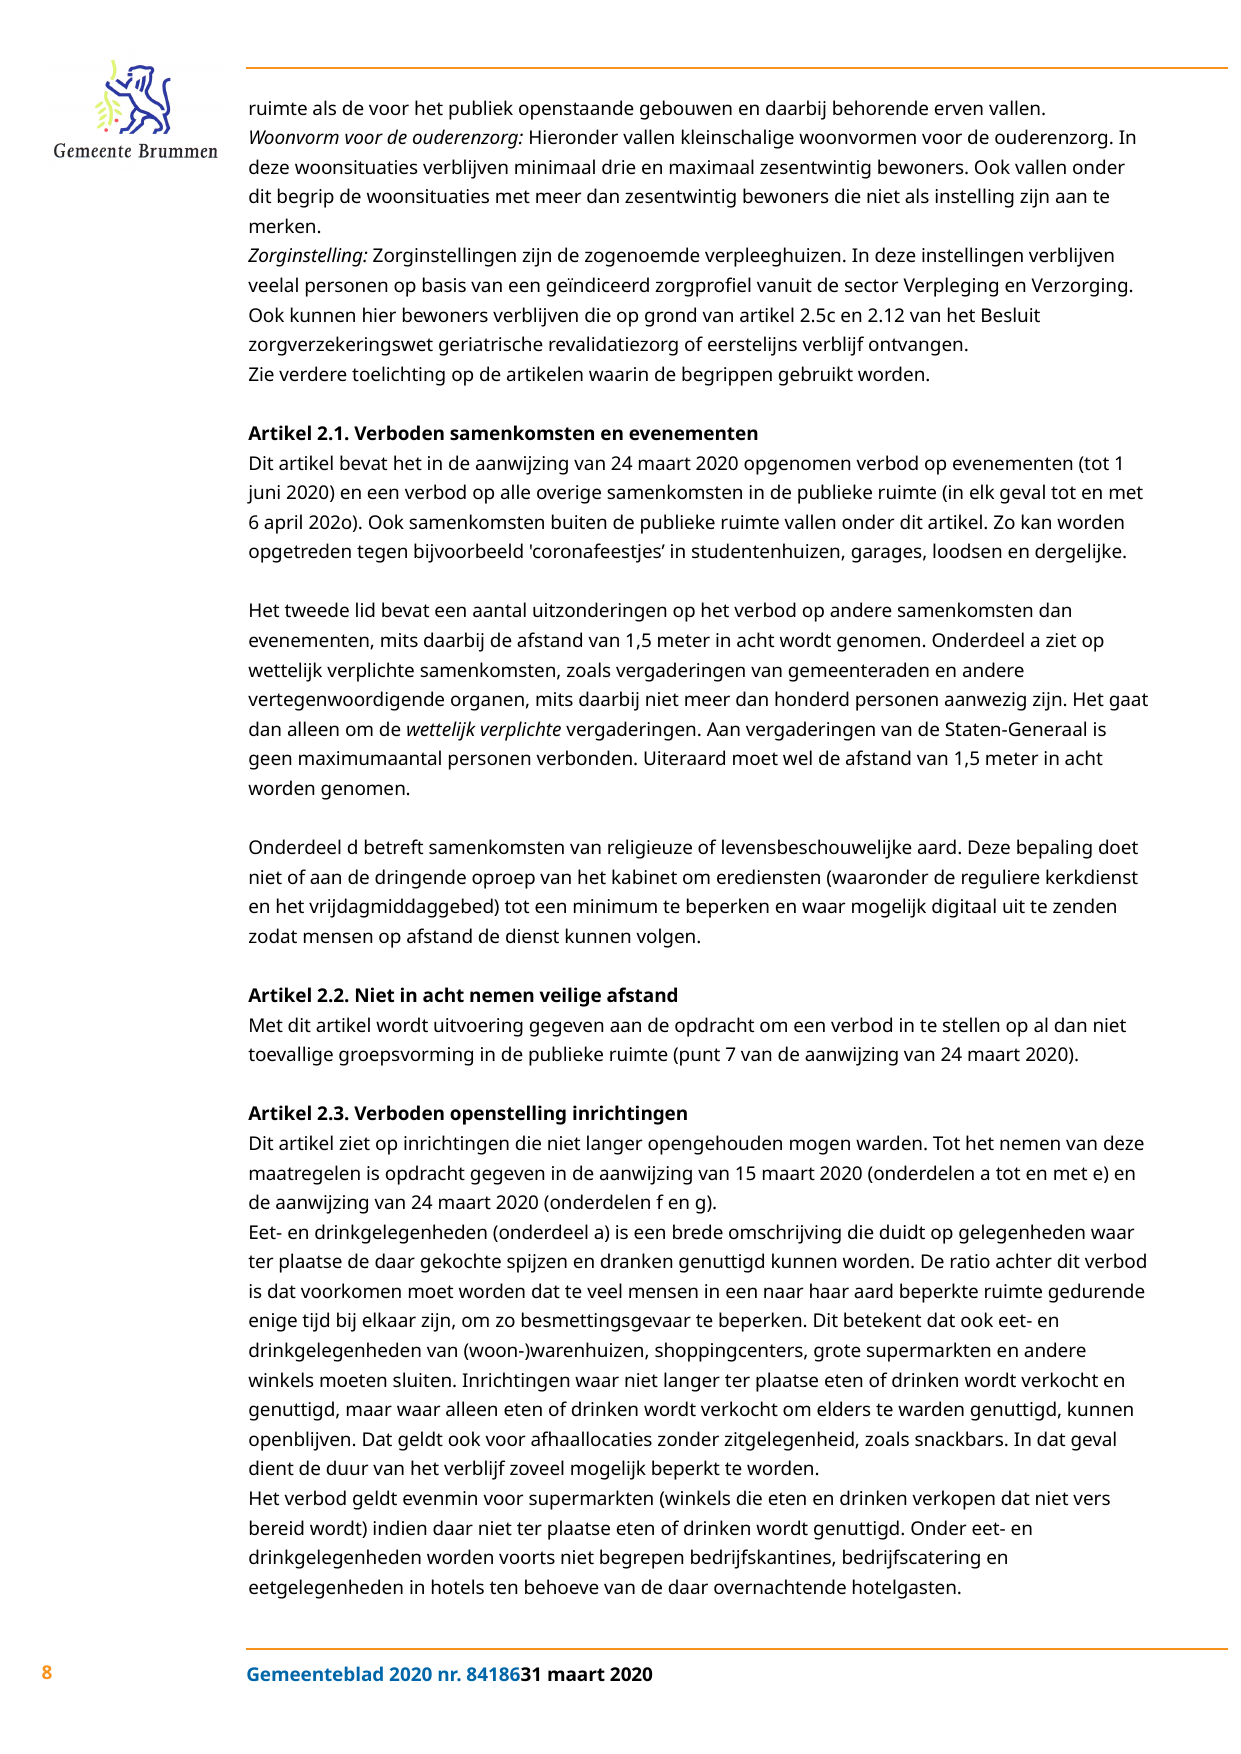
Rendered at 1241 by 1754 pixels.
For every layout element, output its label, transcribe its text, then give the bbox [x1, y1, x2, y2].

text Het tweede lid bevat een aantal uitzonderingen op het verbod op andere samenkomsten dan evenementen, mits daarbij de afstand van 1,5 meter in acht wordt genomen. Onderdeel a ziet op wettelijk verplichte samenkomsten, zoals vergaderingen van gemeenteraden en andere vertegenwoordigende organen, mits daarbij niet meer dan honderd personen aanwezig zijn. Het gaat dan alleen om de wettelijk verplichte vergaderingen. Aan vergaderingen van de Staten-Generaal is geen maximumaantal personen verbonden. Uiteraard moet wel de afstand van 1,5 meter in acht worden genomen. [248, 598, 1152, 801]
text ruimte als de voor het publiek openstaande gebouwen en daarbij behorende erven vallen. [248, 95, 1152, 121]
picture [41, 47, 231, 172]
text Eet- en drinkgelegenheden (onderdeel a) is een brede omschrijving die duidt op gelegenheden waar ter plaatse de daar gekochte spijzen en dranken genuttigd kunnen worden. De ratio achter dit verbod is dat voorkomen moet worden dat te veel mensen in een naar haar aard beperkte ruimte gedurende enige tijd bij elkaar zijn, om zo besmettingsgevaar te beperken. Dit betekent dat ook eet- en drinkgelegenheden van (woon-)warenhuizen, shoppingcenters, grote supermarkten en andere winkels moeten sluiten. Inrichtingen waar niet langer ter plaatse eten of drinken wordt verkocht en genuttigd, maar waar alleen eten of drinken wordt verkocht om elders te warden genuttigd, kunnen openblijven. Dat geldt ook voor afhaallocaties zonder zitgelegenheid, zoals snackbars. In dat geval dient de duur van het verblijf zoveel mogelijk beperkt te worden. [248, 1219, 1152, 1481]
text Zorginstelling: Zorginstellingen zijn de zogenoemde verpleeghuizen. In deze instellingen verblijven veelal personen op basis van een geïndiceerd zorgprofiel vanuit de sector Verpleging en Verzorging. Ook kunnen hier bewoners verblijven die op grond van artikel 2.5c en 2.12 van het Besluit zorgverzekeringswet geriatrische revalidatiezorg of eerstelijns verblijf ontvangen. [248, 243, 1152, 357]
text Het verbod geldt evenmin voor supermarkten (winkels die eten en drinken verkopen dat niet vers bereid wordt) indien daar niet ter plaatse eten of drinken wordt genuttigd. Onder eet- en drinkgelegenheden worden voorts niet begrepen bedrijfskantines, bedrijfscatering en eetgelegenheden in hotels ten behoeve van de daar overnachtende hotelgasten. [248, 1485, 1152, 1600]
text Onderdeel d betreft samenkomsten van religieuze of levensbeschouwelijke aard. Deze bepaling doet niet of aan de dringende oproep van het kabinet om erediensten (waaronder de reguliere kerkdienst en het vrijdagmiddaggebed) tot een minimum te beperken en waar mogelijk digitaal uit te zenden zodat mensen op afstand de dienst kunnen volgen. [248, 834, 1152, 949]
text Artikel 2.2. Niet in acht nemen veilige afstand [248, 982, 1152, 1008]
text Zie verdere toelichting op de artikelen waarin de begrippen gebruikt worden. [248, 361, 1152, 387]
text Woonvorm voor de ouderenzorg: Hieronder vallen kleinschalige woonvormen voor de ouderenzorg. In deze woonsituaties verblijven minimaal drie en maximaal zesentwintig bewoners. Ook vallen onder dit begrip de woonsituaties met meer dan zesentwintig bewoners die niet als instelling zijn aan te merken. [248, 124, 1152, 239]
text Artikel 2.1. Verboden samenkomsten en evenementen [248, 420, 1152, 446]
text Met dit artikel wordt uitvoering gegeven aan de opdracht om een verbod in te stellen op al dan niet toevallige groepsvorming in de publieke ruimte (punt 7 van de aanwijzing van 24 maart 2020). [248, 1012, 1152, 1067]
text Dit artikel ziet op inrichtingen die niet langer opengehouden mogen warden. Tot het nemen van deze maatregelen is opdracht gegeven in de aanwijzing van 15 maart 2020 (onderdelen a tot en met e) en de aanwijzing van 24 maart 2020 (onderdelen f en g). [248, 1130, 1152, 1215]
text Dit artikel bevat het in de aanwijzing van 24 maart 2020 opgenomen verbod op evenementen (tot 1 juni 2020) en een verbod op alle overige samenkomsten in de publieke ruimte (in elk geval tot en met 6 april 202o). Ook samenkomsten buiten de publieke ruimte vallen onder dit artikel. Zo kan worden opgetreden tegen bijvoorbeeld 'coronafeestjes’ in studentenhuizen, garages, loodsen en dergelijke. [248, 450, 1152, 564]
text Artikel 2.3. Verboden openstelling inrichtingen [248, 1101, 1152, 1126]
